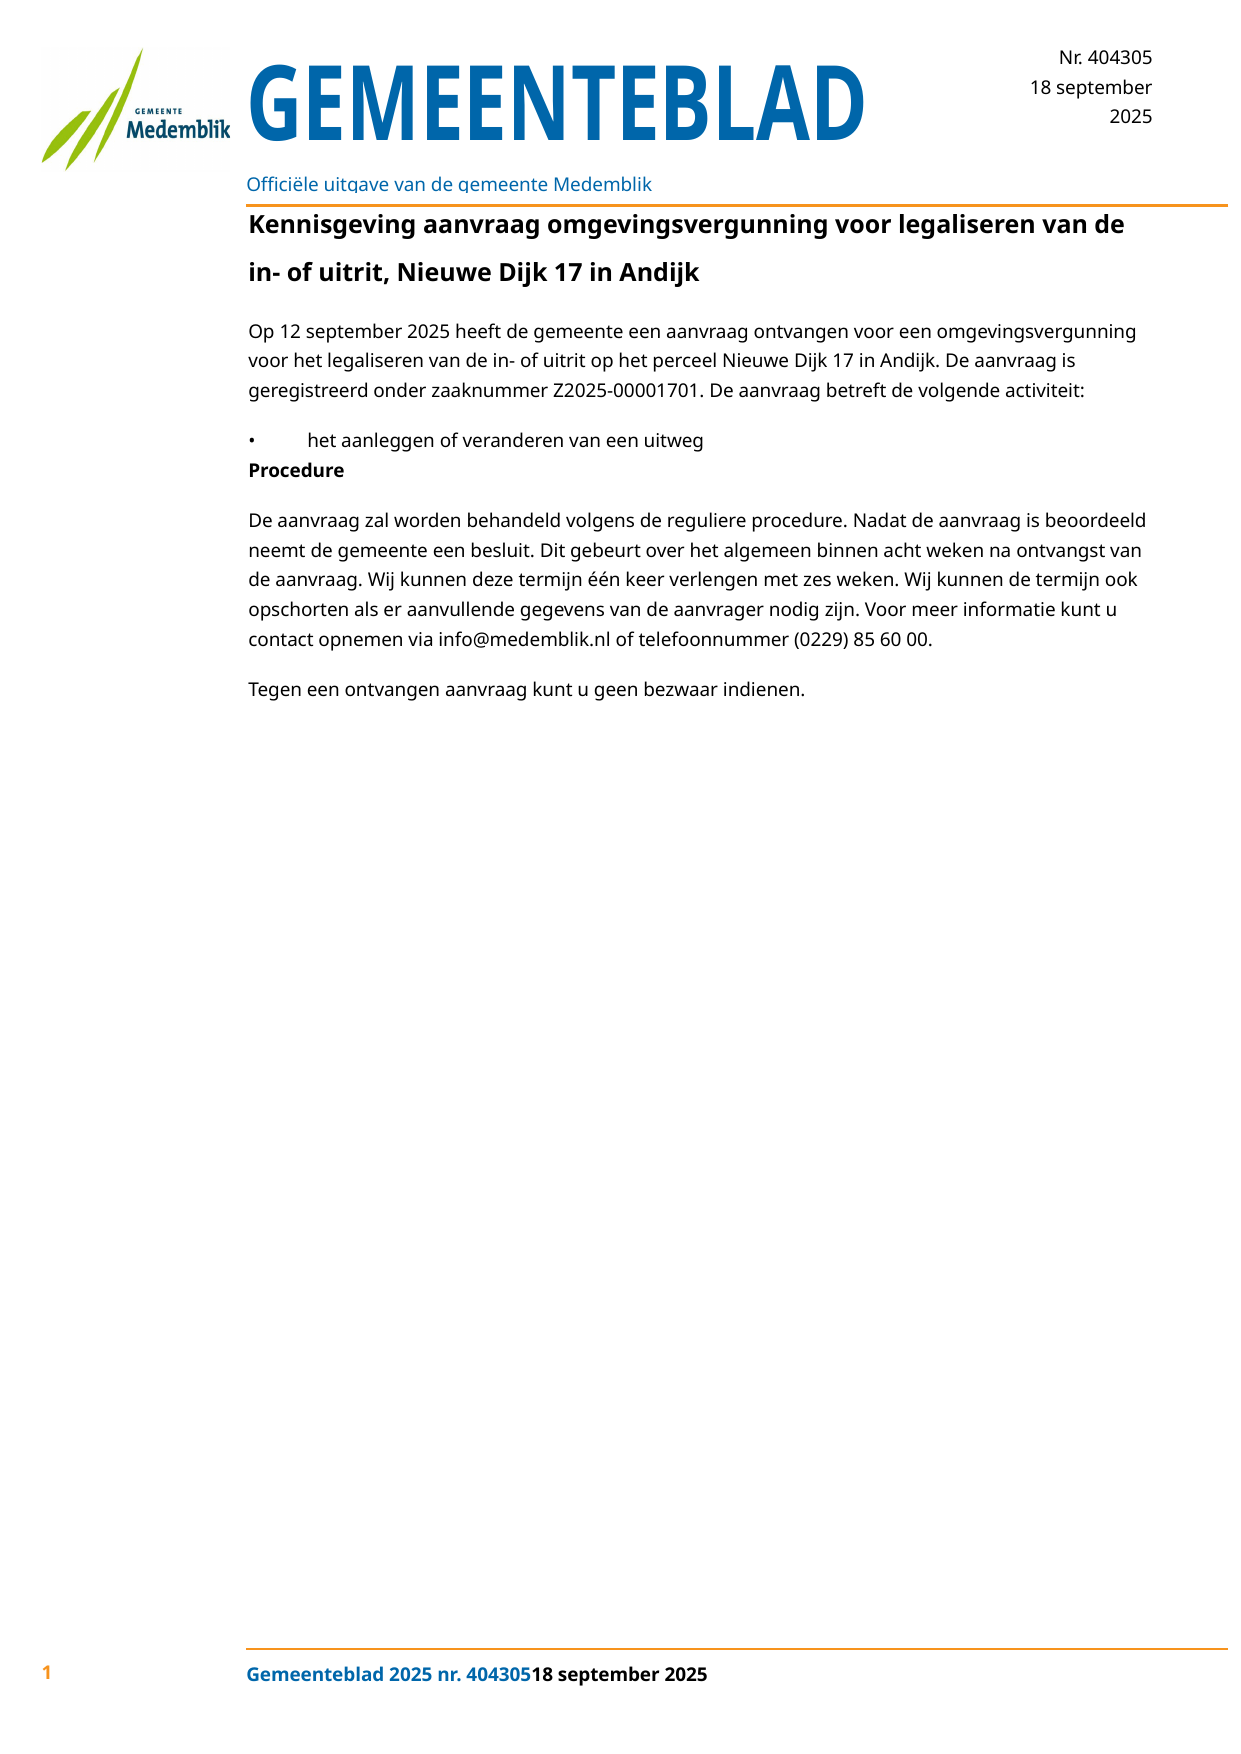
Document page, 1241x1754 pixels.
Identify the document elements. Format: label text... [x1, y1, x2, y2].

text De aanvraag zal worden behandeld volgens de reguliere procedure. Nadat de aanvraag is beoordeeld neemt de gemeente een besluit. Dit gebeurt over het algemeen binnen acht weken na ontvangst van de aanvraag. Wij kunnen deze termijn één keer verlengen met zes weken. Wij kunnen de termijn ook opschorten als er aanvullende gegevens van de aanvrager nodig zijn. Voor meer informatie kunt u contact opnemen via info@medemblik.nl of telefoonnummer (0229) 85 60 00. [248, 507, 1152, 652]
text Tegen een ontvangen aanvraag kunt u geen bezwaar indienen. [248, 676, 1152, 702]
text Op 12 september 2025 heeft de gemeente een aanvraag ontvangen voor een omgevingsvergunning voor het legaliseren van de in- of uitrit op het perceel Nieuwe Dijk 17 in Andijk. De aanvraag is geregistreerd onder zaaknummer Z2025-00001701. De aanvraag betreft de volgende activiteit: [248, 318, 1152, 403]
list het aanleggen of veranderen van een uitweg [248, 427, 1152, 453]
text Procedure [248, 457, 1152, 483]
text Kennisgeving aanvraag omgevingsvergunning voor legaliseren van de in- of uitrit, Nieuwe Dijk 17 in Andijk [248, 207, 1152, 288]
picture [41, 47, 231, 172]
